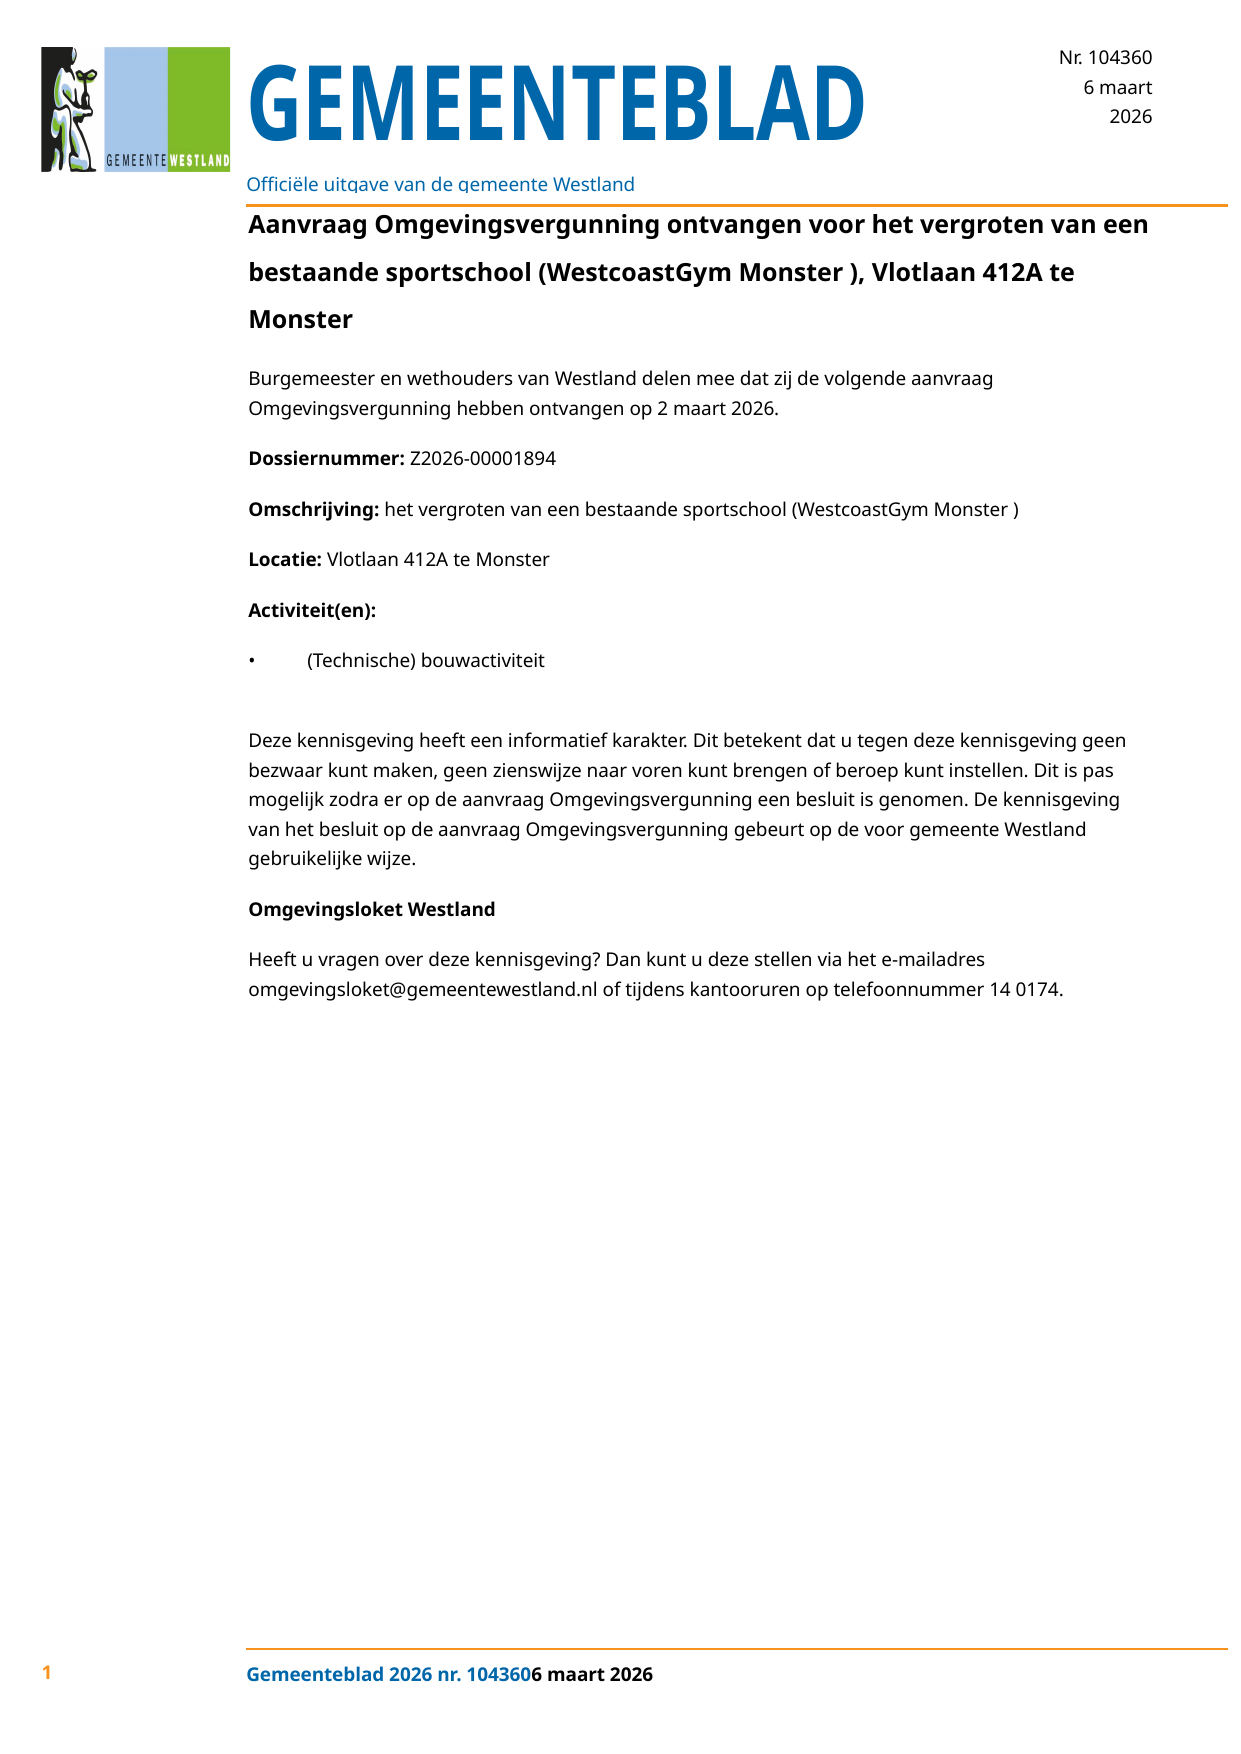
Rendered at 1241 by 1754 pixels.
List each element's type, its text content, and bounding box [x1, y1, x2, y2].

text Locatie: Vlotlaan 412A te Monster [248, 546, 1152, 572]
text Heeft u vragen over deze kennisgeving? Dan kunt u deze stellen via het e-mailadres omgevingsloket@gemeentewestland.nl of tijdens kantooruren op telefoonnummer 14 0174. [248, 946, 1152, 1002]
text Dossiernummer: Z2026-00001894 [248, 446, 1152, 471]
list (Technische) bouwactiviteit [248, 647, 1152, 673]
text Burgemeester en wethouders van Westland delen mee dat zij de volgende aanvraag Omgevingsvergunning hebben ontvangen op 2 maart 2026. [248, 366, 1152, 421]
text Omschrijving: het vergroten van een bestaande sportschool (WestcoastGym Monster ) [248, 496, 1152, 522]
picture [41, 47, 231, 172]
text Aanvraag Omgevingsvergunning ontvangen voor het vergroten van een bestaande sportschool (WestcoastGym Monster ), Vlotlaan 412A te Monster [248, 207, 1152, 336]
text Activiteit(en): [248, 597, 1152, 622]
text Omgevingsloket Westland [248, 896, 1152, 922]
text Deze kennisgeving heeft een informatief karakter. Dit betekent dat u tegen deze kennisgeving geen bezwaar kunt maken, geen zienswijze naar voren kunt brengen of beroep kunt instellen. Dit is pas mogelijk zodra er op de aanvraag Omgevingsvergunning een besluit is genomen. De kennisgeving van het besluit op de aanvraag Omgevingsvergunning gebeurt op de voor gemeente Westland gebruikelijke wijze. [248, 727, 1152, 871]
